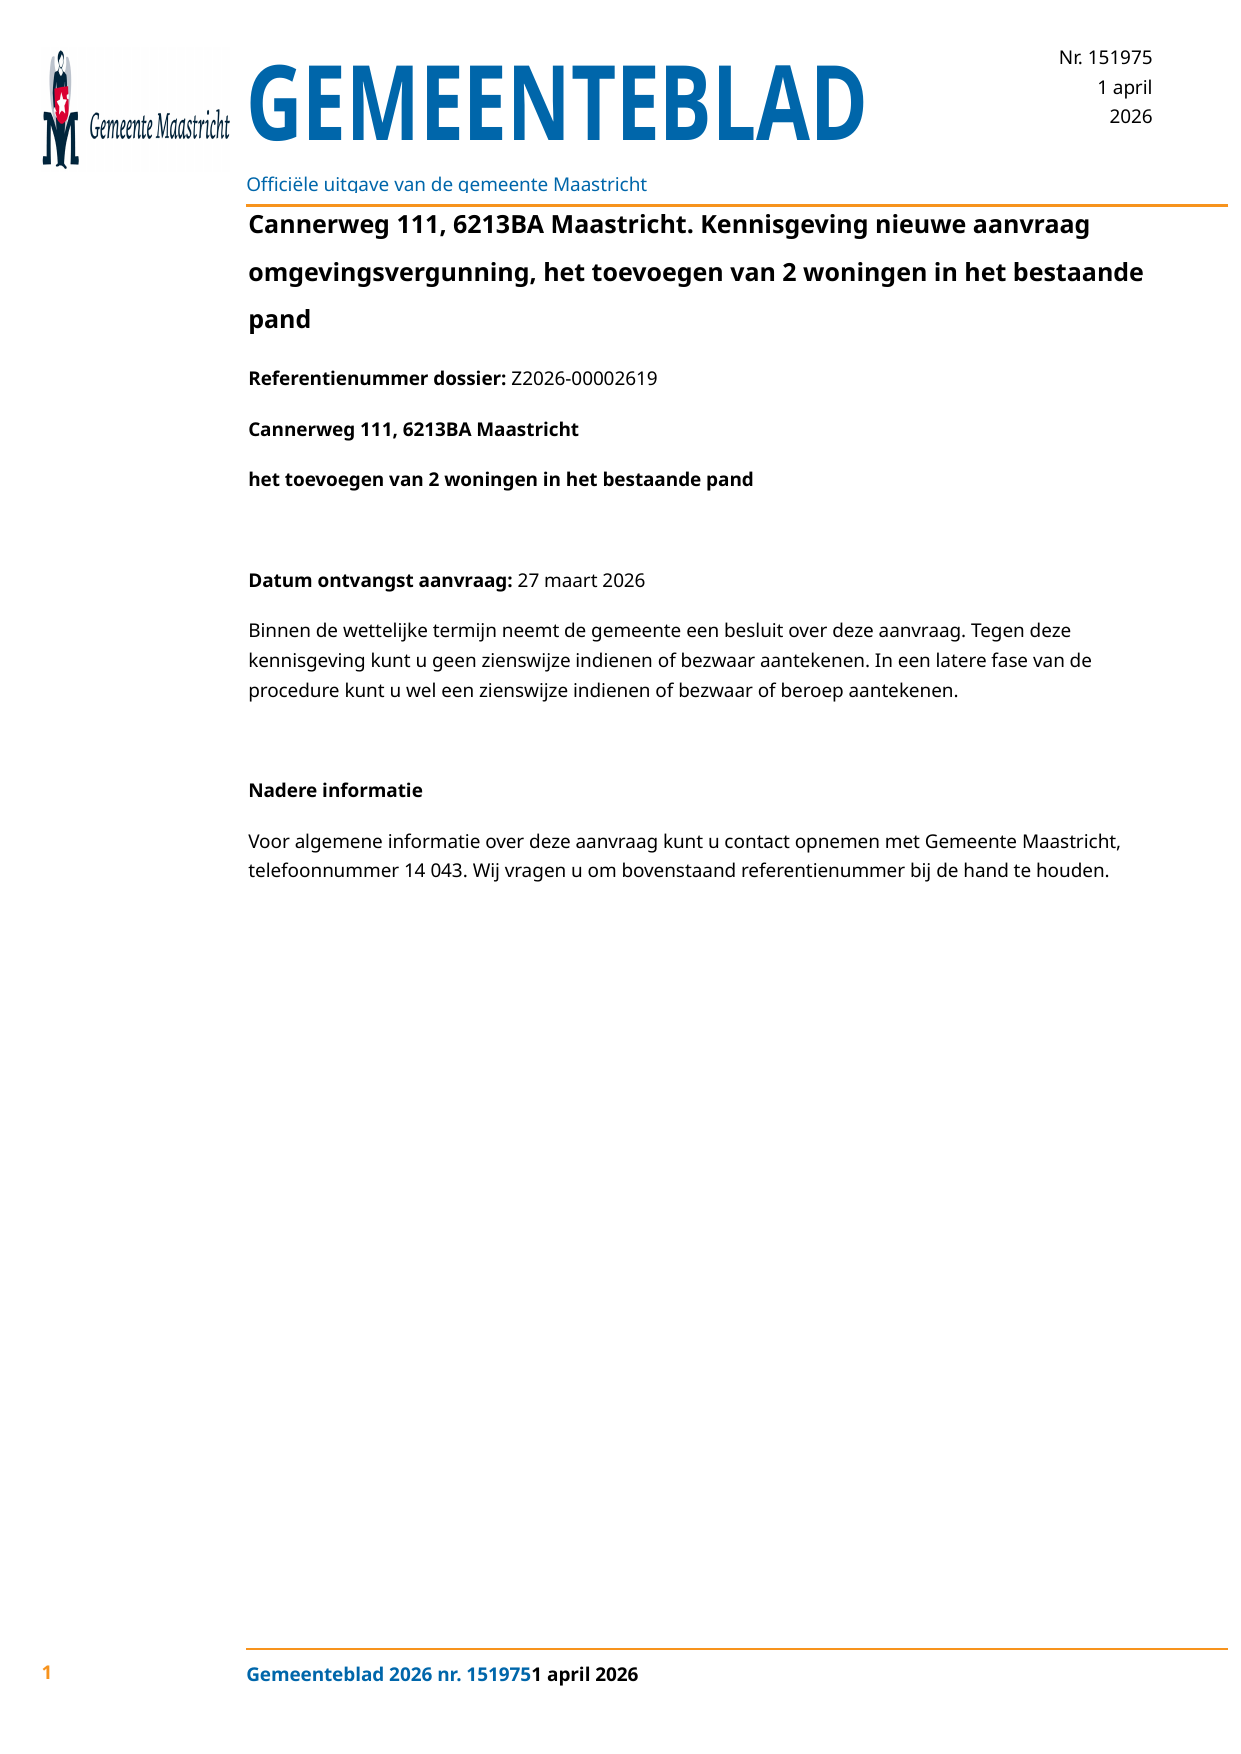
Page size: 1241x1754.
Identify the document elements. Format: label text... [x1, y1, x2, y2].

text het toevoegen van 2 woningen in het bestaande pand [248, 466, 1152, 492]
text Voor algemene informatie over deze aanvraag kunt u contact opnemen met Gemeente Maastricht, telefoonnummer 14 043. Wij vragen u om bovenstaand referentienummer bij de hand te houden. [248, 828, 1152, 883]
text Referentienummer dossier: Z2026-00002619 [248, 366, 1152, 391]
text Binnen de wettelijke termijn neemt de gemeente een besluit over deze aanvraag. Tegen deze kennisgeving kunt u geen zienswijze indienen of bezwaar aantekenen. In een latere fase van de procedure kunt u wel een zienswijze indienen of bezwaar of beroep aantekenen. [248, 618, 1152, 702]
text Nadere informatie [248, 778, 1152, 803]
text Cannerweg 111, 6213BA Maastricht [248, 416, 1152, 442]
text Datum ontvangst aanvraag: 27 maart 2026 [248, 567, 1152, 593]
picture [41, 47, 231, 172]
text Cannerweg 111, 6213BA Maastricht. Kennisgeving nieuwe aanvraag omgevingsvergunning, het toevoegen van 2 woningen in het bestaande pand [248, 207, 1152, 336]
